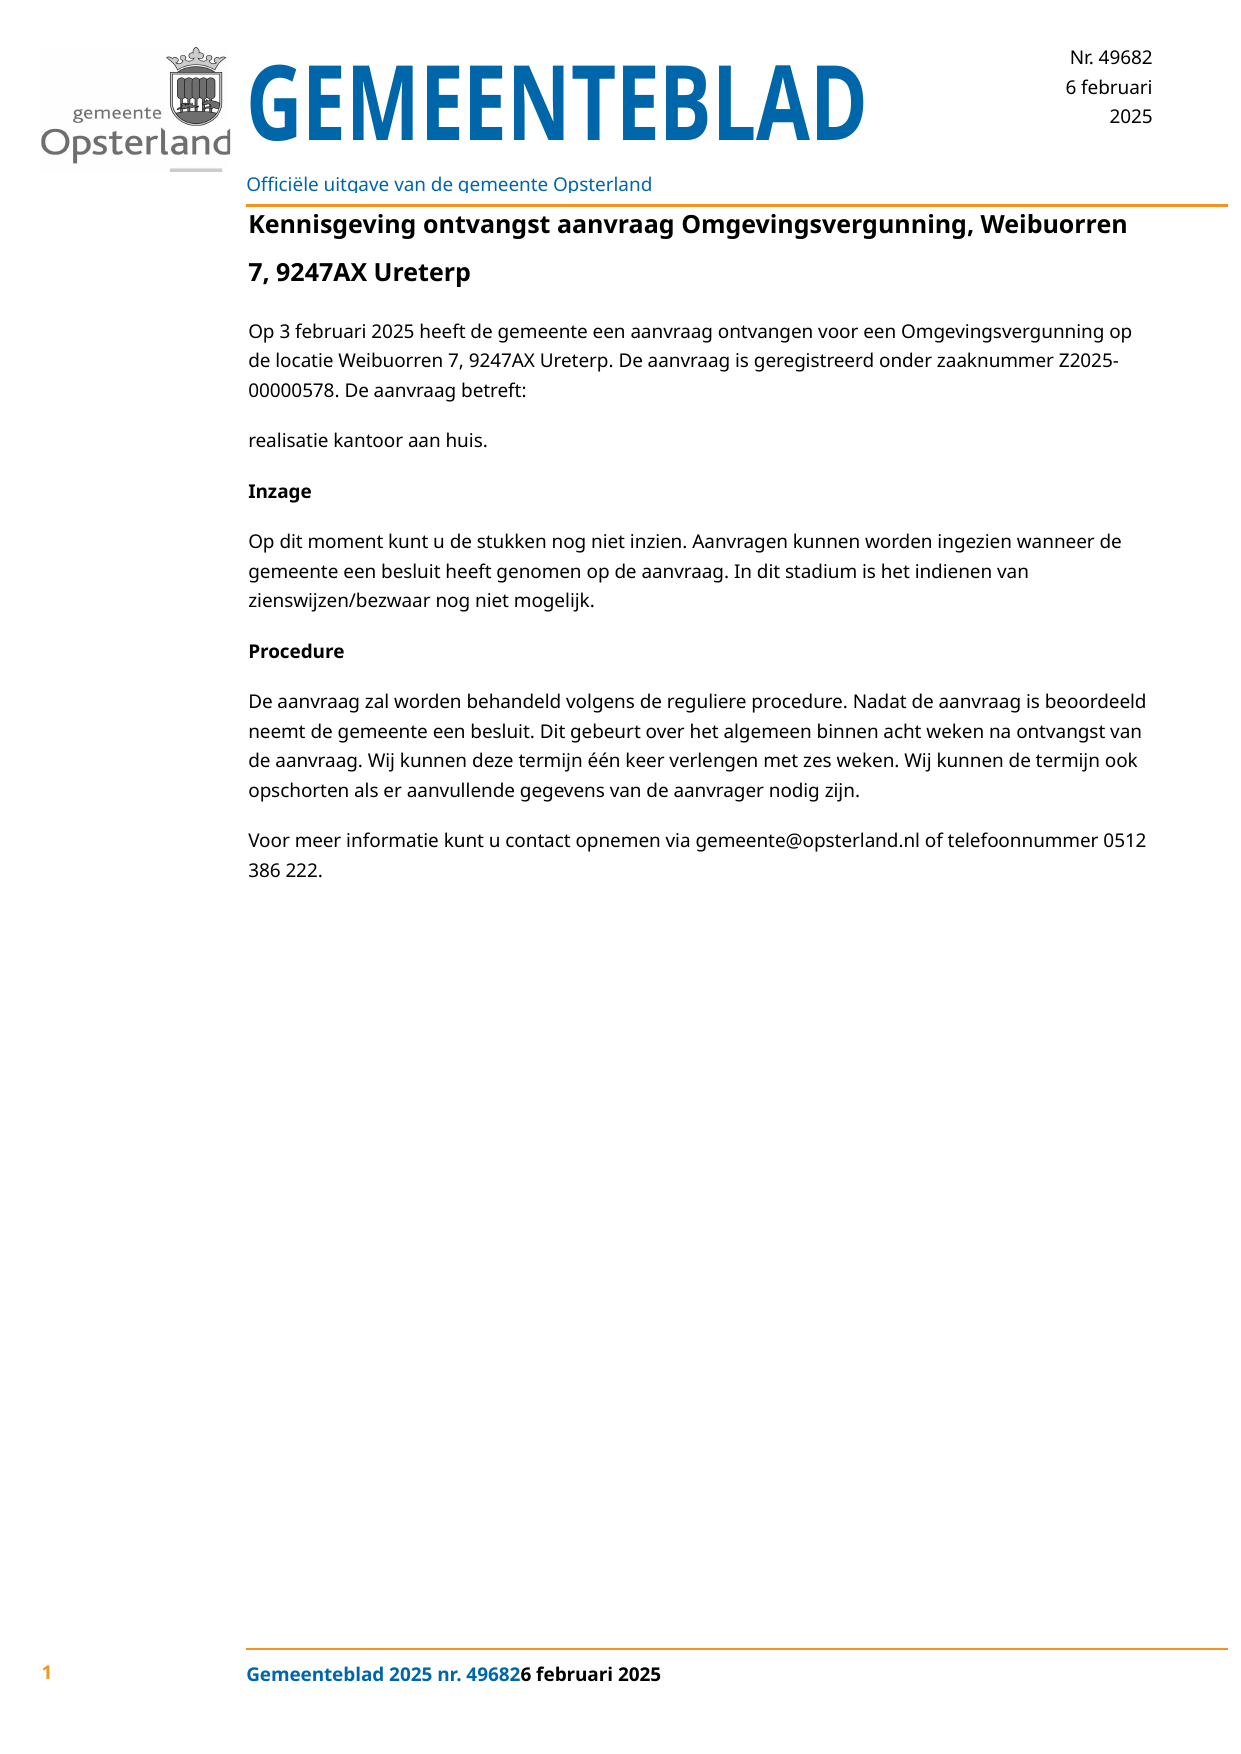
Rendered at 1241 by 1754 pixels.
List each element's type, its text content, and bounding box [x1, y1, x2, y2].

text Voor meer informatie kunt u contact opnemen via gemeente@opsterland.nl of telefoonnummer 0512 386 222. [248, 827, 1152, 883]
text De aanvraag zal worden behandeld volgens de reguliere procedure. Nadat de aanvraag is beoordeeld neemt de gemeente een besluit. Dit gebeurt over het algemeen binnen acht weken na ontvangst van de aanvraag. Wij kunnen deze termijn één keer verlengen met zes weken. Wij kunnen de termijn ook opschorten als er aanvullende gegevens van de aanvrager nodig zijn. [248, 688, 1152, 803]
picture [41, 47, 231, 172]
text Op dit moment kunt u de stukken nog niet inzien. Aanvragen kunnen worden ingezien wanneer de gemeente een besluit heeft genomen op de aanvraag. In dit stadium is het indienen van zienswijzen/bezwaar nog niet mogelijk. [248, 528, 1152, 613]
text Inzage [248, 478, 1152, 504]
text Procedure [248, 638, 1152, 664]
text realisatie kantoor aan huis. [248, 427, 1152, 453]
text Kennisgeving ontvangst aanvraag Omgevingsvergunning, Weibuorren 7, 9247AX Ureterp [248, 207, 1152, 288]
text Op 3 februari 2025 heeft de gemeente een aanvraag ontvangen voor een Omgevingsvergunning op de locatie Weibuorren 7, 9247AX Ureterp. De aanvraag is geregistreerd onder zaaknummer Z2025-00000578. De aanvraag betreft: [248, 318, 1152, 403]
